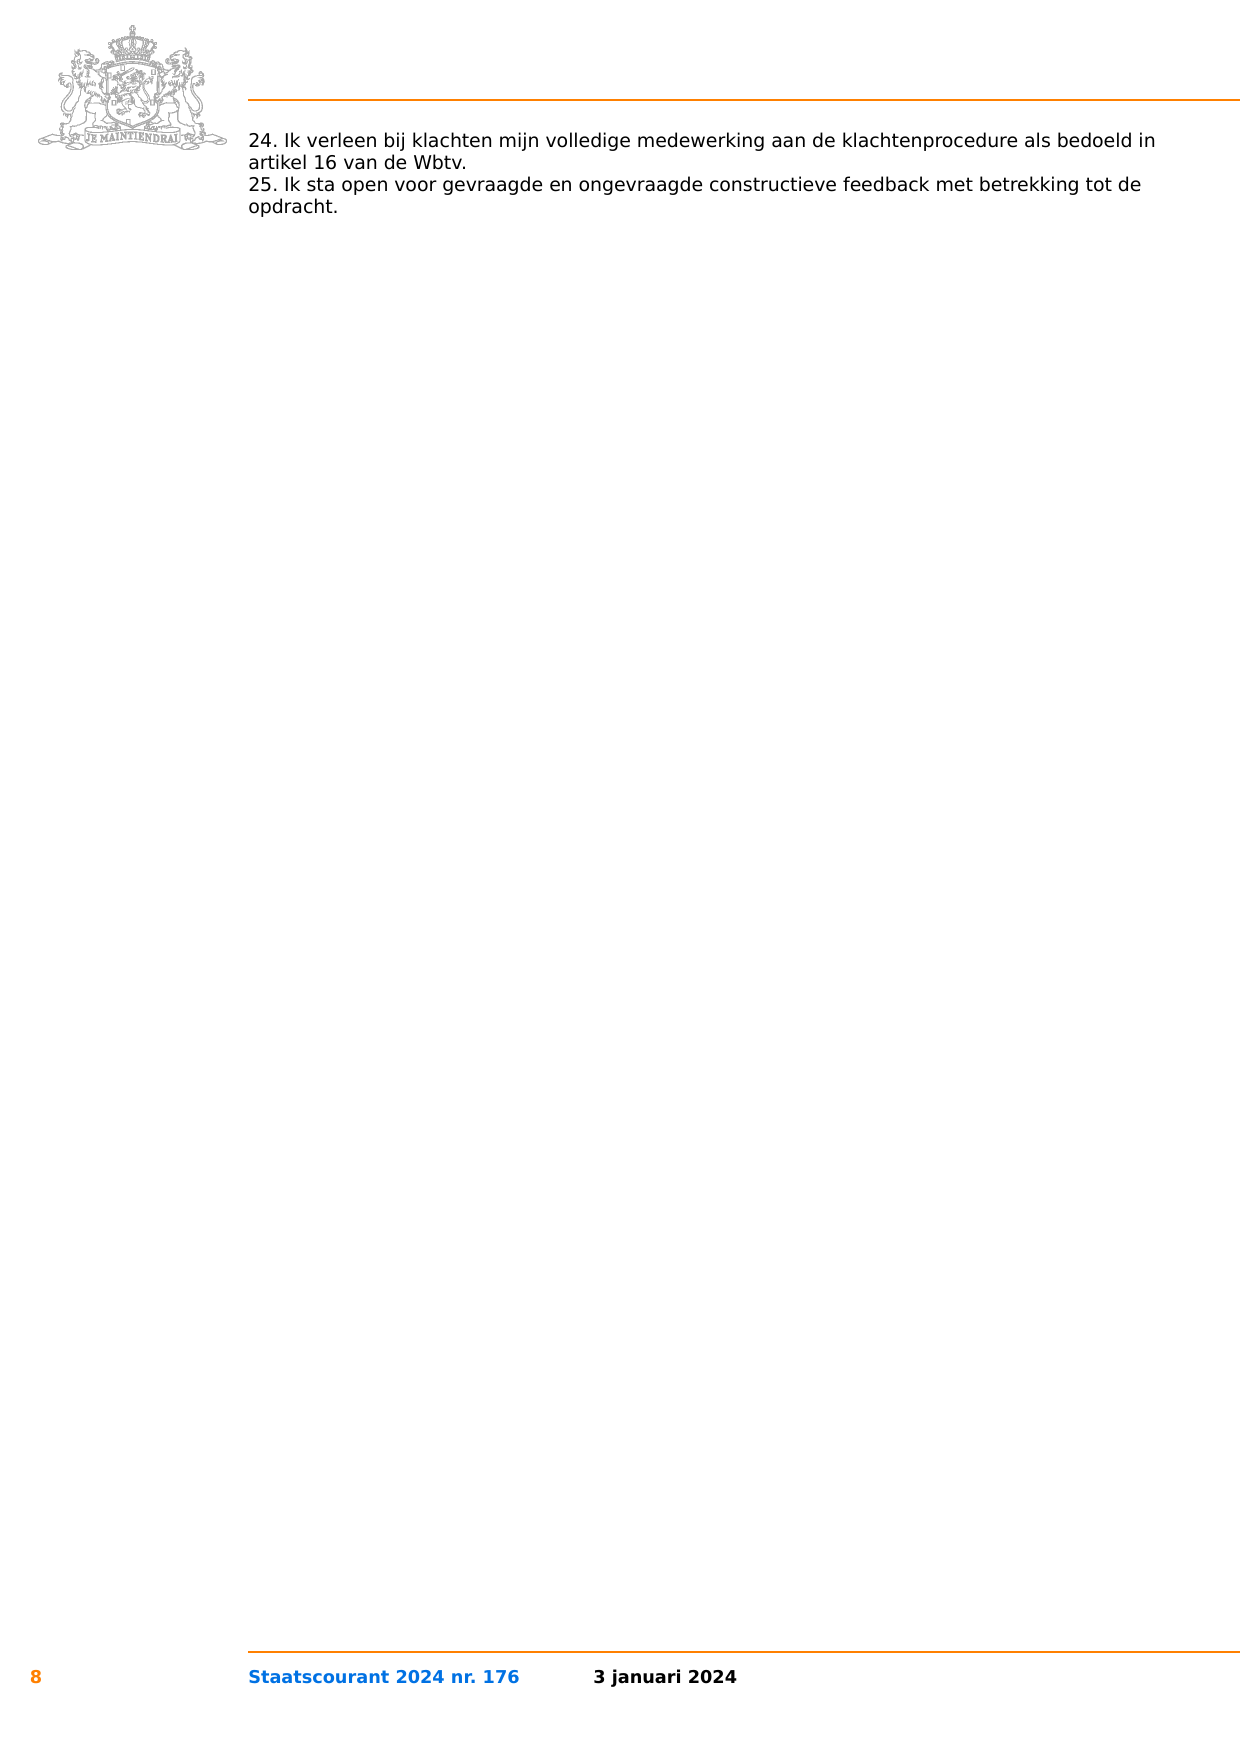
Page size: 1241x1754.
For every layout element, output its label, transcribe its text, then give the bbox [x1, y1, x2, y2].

text 24. Ik verleen bij klachten mijn volledige medewerking aan de klachtenprocedure als bedoeld in artikel 16 van de Wbtv. [248, 130, 1163, 174]
text 25. Ik sta open voor gevraagde en ongevraagde constructieve feedback met betrekking tot de opdracht. [248, 174, 1163, 218]
picture [38, 25, 227, 150]
